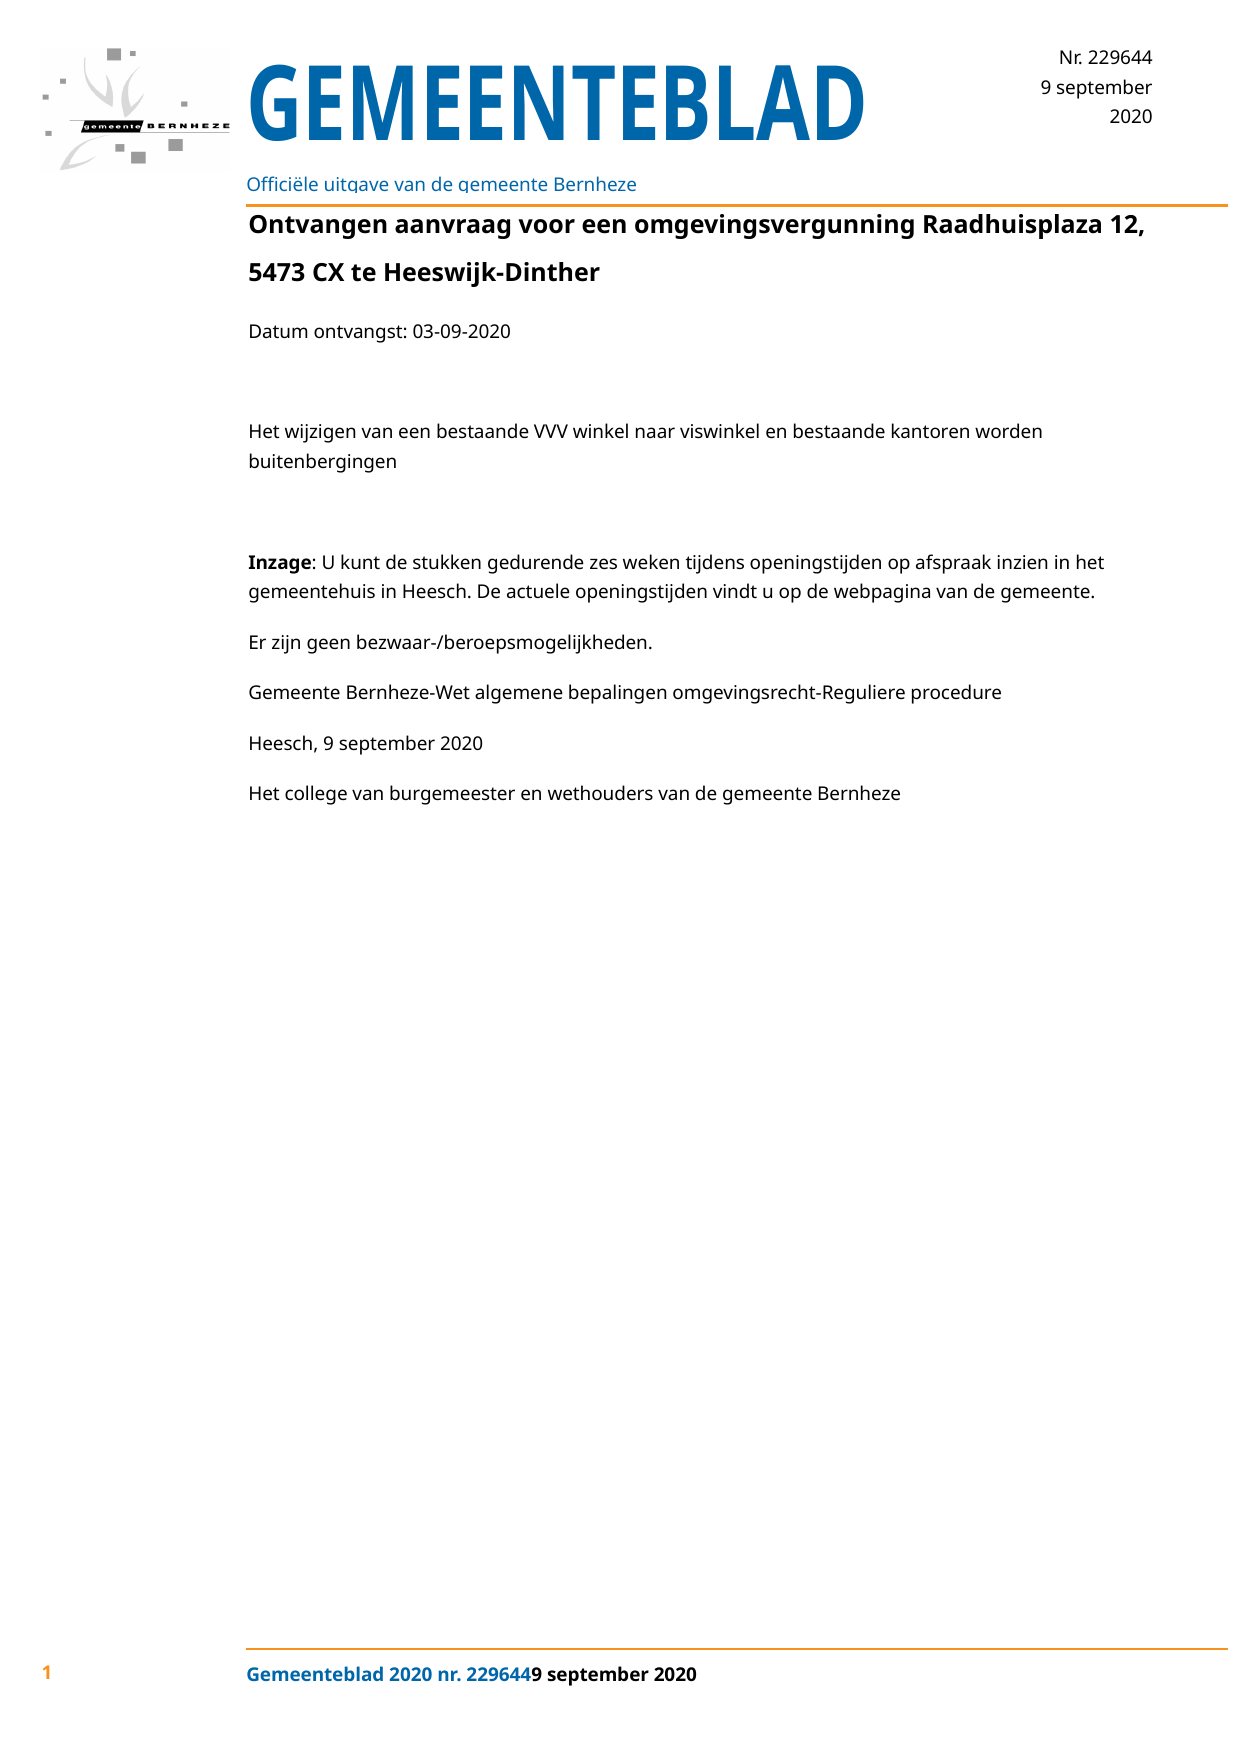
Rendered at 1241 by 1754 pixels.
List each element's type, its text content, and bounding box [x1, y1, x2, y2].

text Ontvangen aanvraag voor een omgevingsvergunning Raadhuisplaza 12, 5473 CX te Heeswijk-Dinther [248, 207, 1152, 288]
text Heesch, 9 september 2020 [248, 730, 1152, 756]
text Inzage: U kunt de stukken gedurende zes weken tijdens openingstijden op afspraak inzien in het gemeentehuis in Heesch. De actuele openingstijden vindt u op de webpagina van de gemeente. [248, 549, 1152, 604]
text Gemeente Bernheze-Wet algemene bepalingen omgevingsrecht-Reguliere procedure [248, 679, 1152, 705]
text Het wijzigen van een bestaande VVV winkel naar viswinkel en bestaande kantoren worden buitenbergingen [248, 419, 1152, 474]
text Er zijn geen bezwaar-/beroepsmogelijkheden. [248, 629, 1152, 655]
picture [41, 47, 231, 172]
text Datum ontvangst: 03-09-2020 [248, 318, 1152, 344]
text Het college van burgemeester en wethouders van de gemeente Bernheze [248, 780, 1152, 806]
